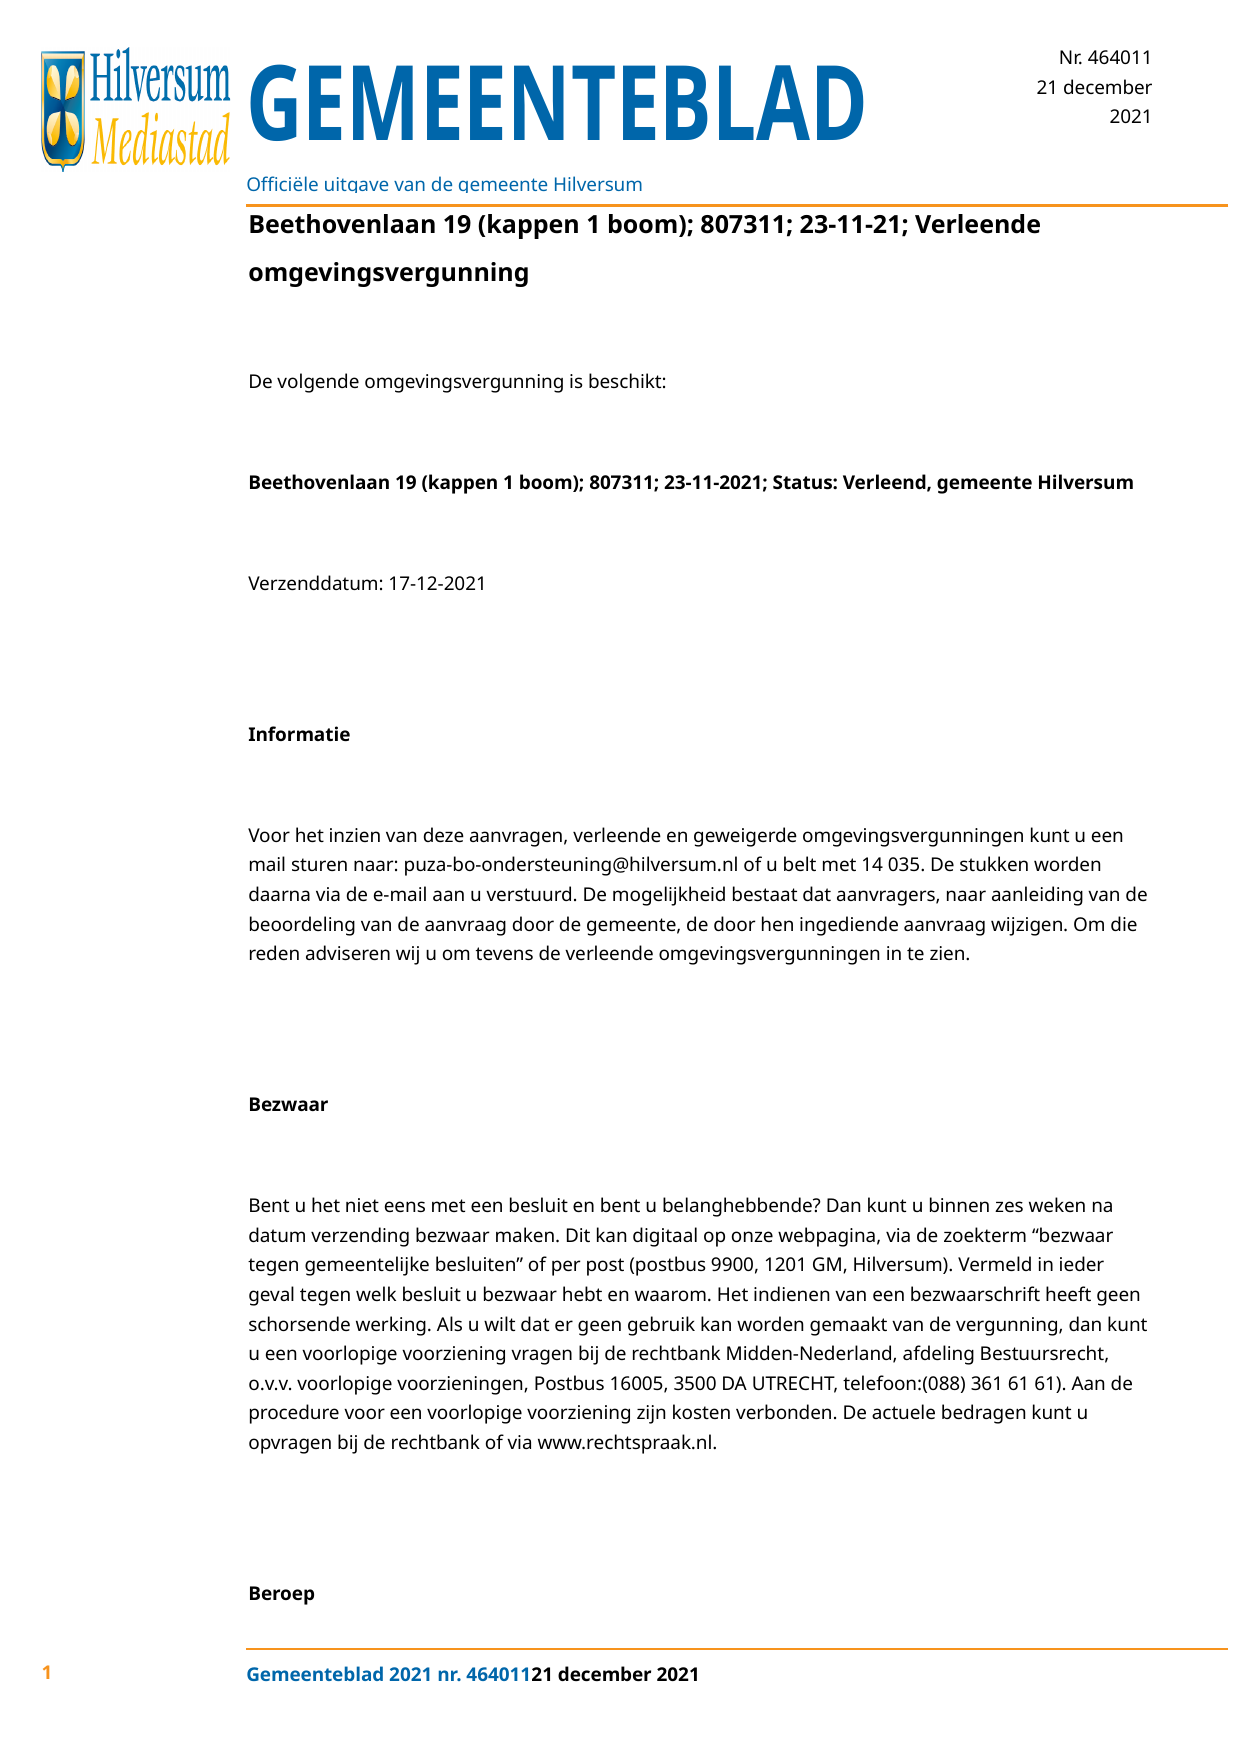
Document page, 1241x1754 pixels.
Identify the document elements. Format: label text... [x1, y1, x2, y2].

text Beethovenlaan 19 (kappen 1 boom); 807311; 23-11-2021; Status: Verleend, gemeente Hilversum [248, 469, 1152, 495]
text Beroep [248, 1580, 1152, 1606]
text Beethovenlaan 19 (kappen 1 boom); 807311; 23-11-21; Verleende omgevingsvergunning [248, 207, 1152, 288]
text Bezwaar [248, 1092, 1152, 1117]
text Verzenddatum: 17-12-2021 [248, 570, 1152, 596]
text Bent u het niet eens met een besluit en bent u belanghebbende? Dan kunt u binnen zes weken na datum verzending bezwaar maken. Dit kan digitaal op onze webpagina, via de zoekterm “bezwaar tegen gemeentelijke besluiten” of per post (postbus 9900, 1201 GM, Hilversum). Vermeld in ieder geval tegen welk besluit u bezwaar hebt en waarom. Het indienen van een bezwaarschrift heeft geen schorsende werking. Als u wilt dat er geen gebruik kan worden gemaakt van de vergunning, dan kunt u een voorlopige voorziening vragen bij de rechtbank Midden-Nederland, afdeling Bestuursrecht, o.v.v. voorlopige voorzieningen, Postbus 16005, 3500 DA UTRECHT, telefoon:(088) 361 61 61). Aan de procedure voor een voorlopige voorziening zijn kosten verbonden. De actuele bedragen kunt u opvragen bij de rechtbank of via www.rechtspraak.nl. [248, 1192, 1152, 1455]
text Informatie [248, 721, 1152, 747]
picture [41, 47, 231, 172]
text De volgende omgevingsvergunning is beschikt: [248, 368, 1152, 394]
text Voor het inzien van deze aanvragen, verleende en geweigerde omgevingsvergunningen kunt u een mail sturen naar: puza-bo-ondersteuning@hilversum.nl of u belt met 14 035. De stukken worden daarna via de e-mail aan u verstuurd. De mogelijkheid bestaat dat aanvragers, naar aanleiding van de beoordeling van de aanvraag door de gemeente, de door hen ingediende aanvraag wijzigen. Om die reden adviseren wij u om tevens de verleende omgevingsvergunningen in te zien. [248, 822, 1152, 966]
